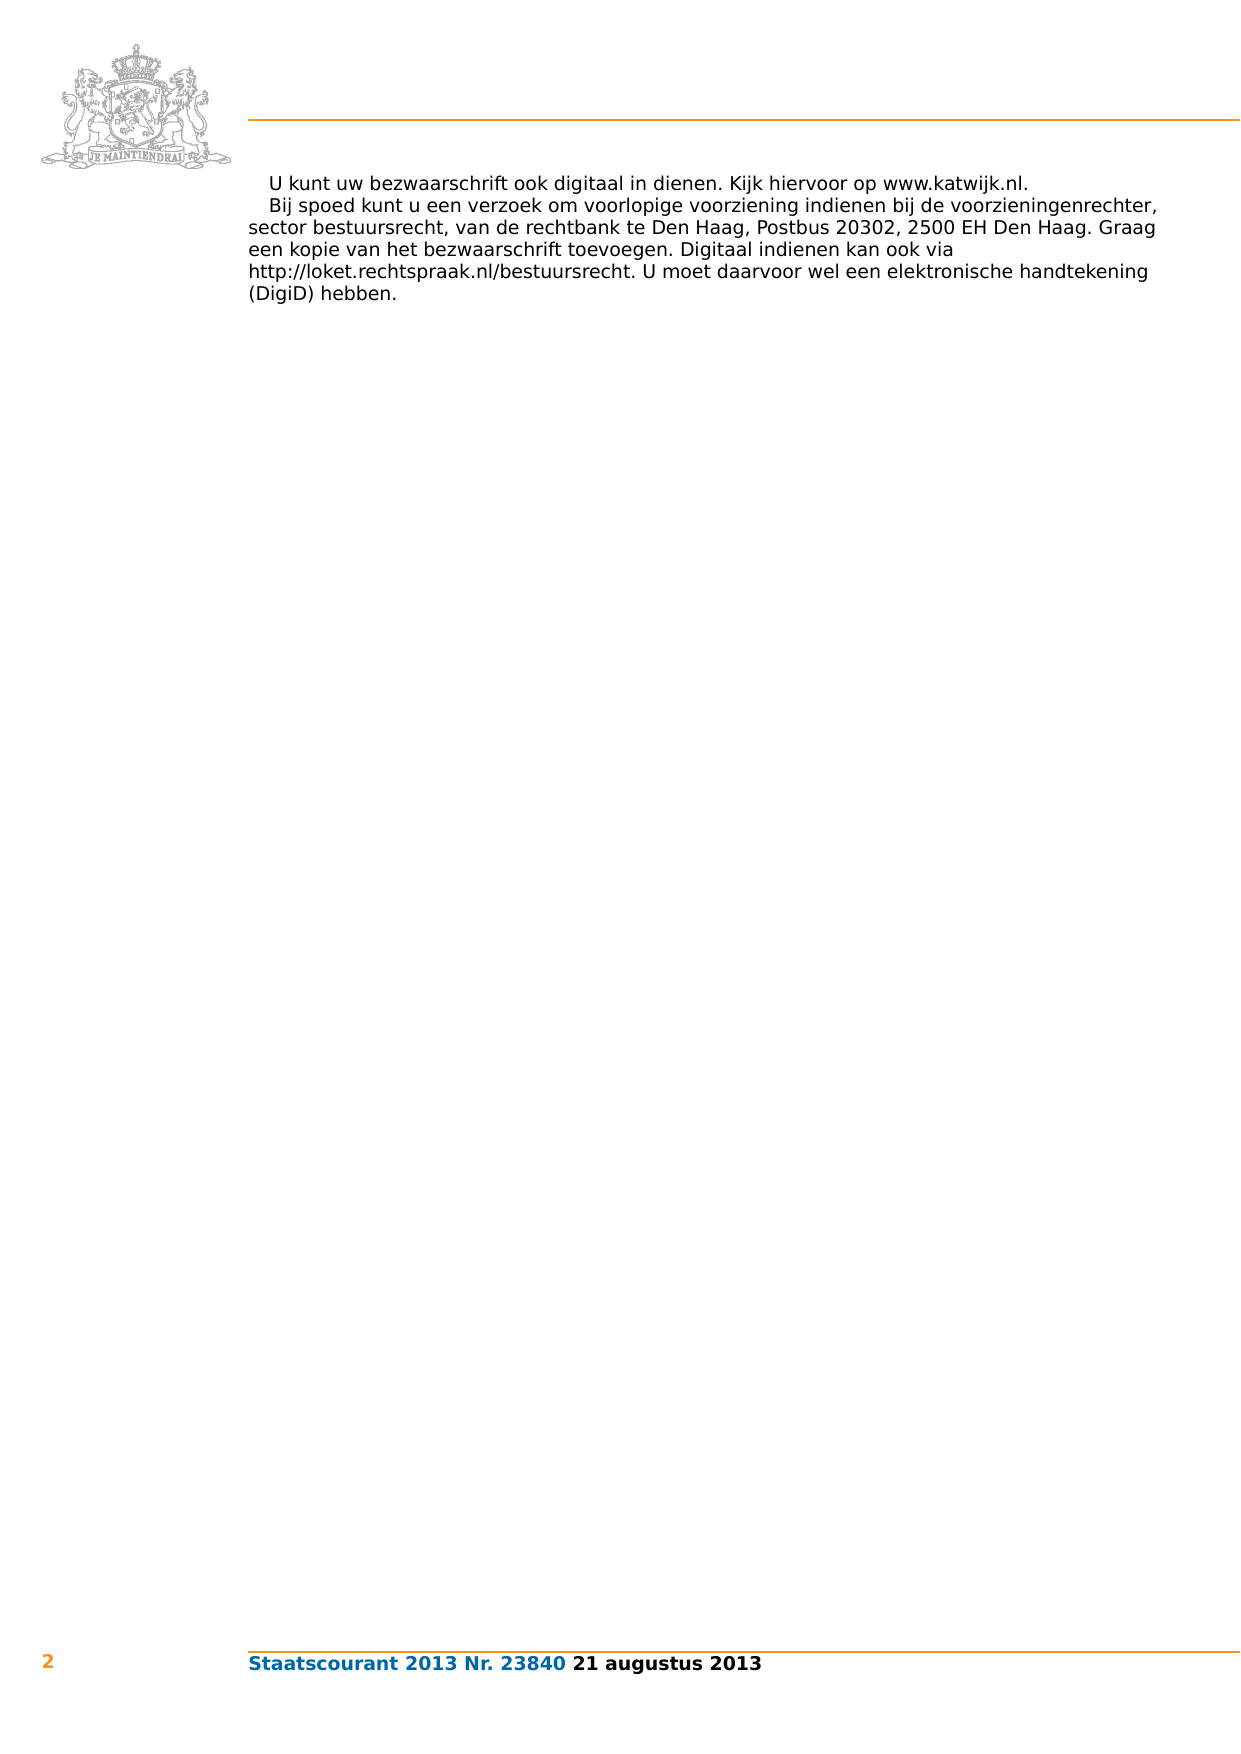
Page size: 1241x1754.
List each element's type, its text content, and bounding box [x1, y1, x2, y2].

text Bij spoed kunt u een verzoek om voorlopige voorziening indienen bij de voorzieningenrechter, sector bestuursrecht, van de rechtbank te Den Haag, Postbus 20302, 2500 EH Den Haag. Graag een kopie van het bezwaarschrift toevoegen. Digitaal indienen kan ook via http://loket.rechtspraak.nl/bestuursrecht. U moet daarvoor wel een elektronische handtekening (DigiD) hebben. [248, 195, 1163, 305]
text U kunt uw bezwaarschrift ook digitaal in dienen. Kijk hiervoor op www.katwijk.nl. [248, 173, 1163, 195]
picture [41, 44, 231, 169]
